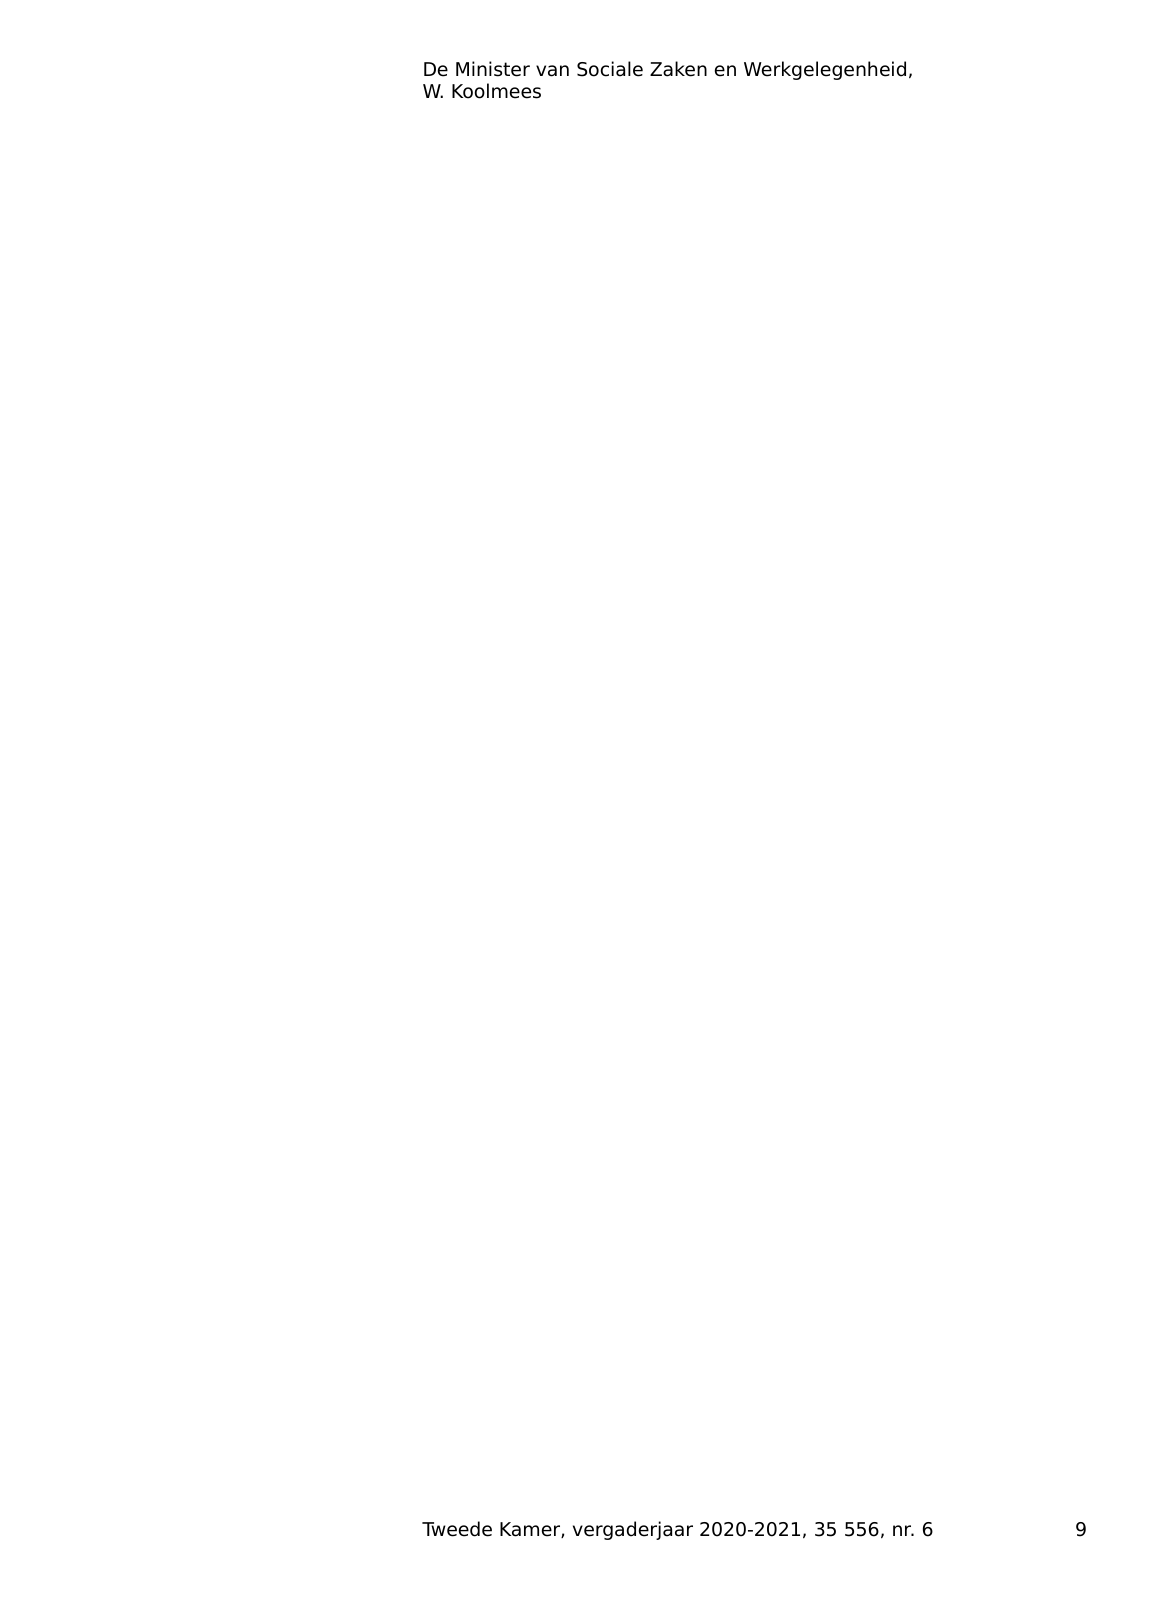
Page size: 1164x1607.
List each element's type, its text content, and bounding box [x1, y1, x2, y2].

text De Minister van Sociale Zaken en Werkgelegenheid, W. Koolmees [422, 59, 1087, 103]
